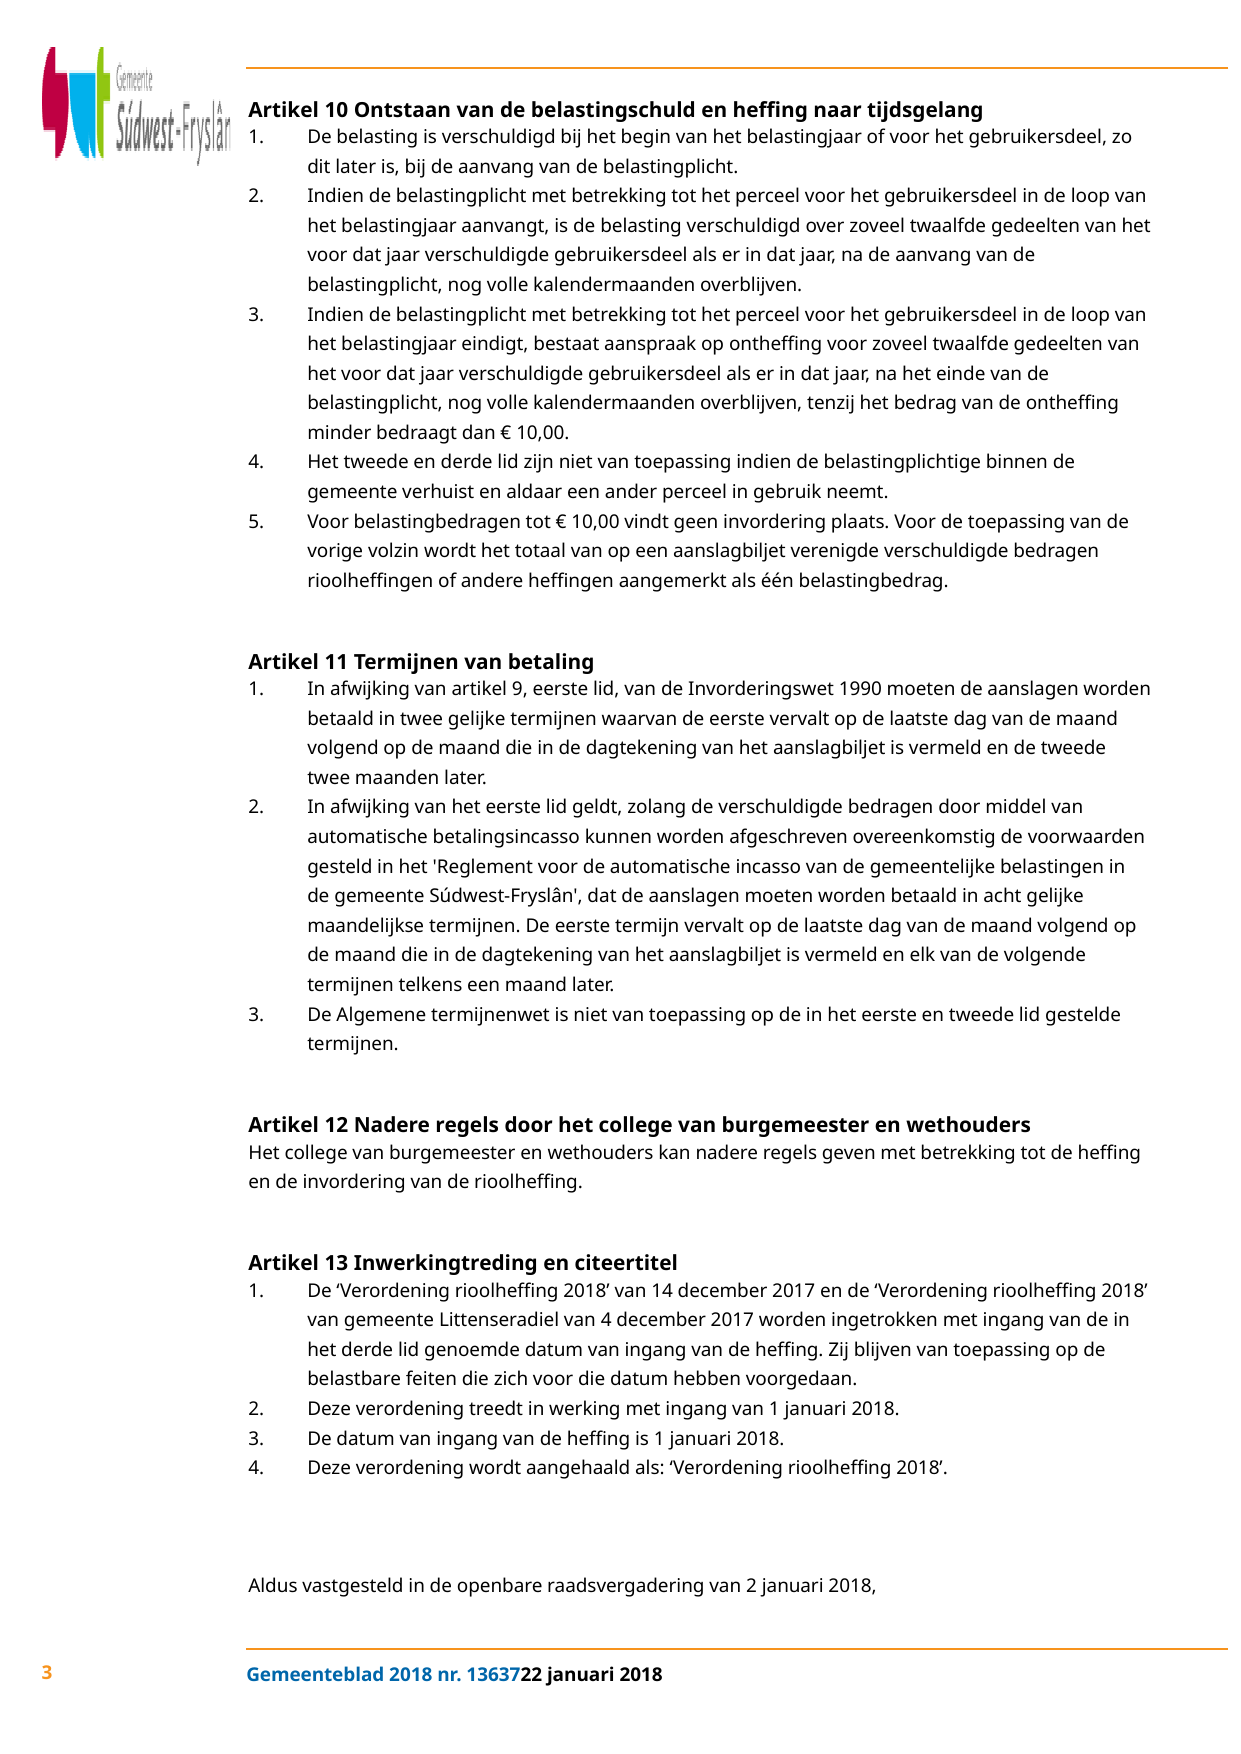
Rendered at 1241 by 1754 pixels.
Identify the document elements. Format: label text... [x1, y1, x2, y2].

text Aldus vastgesteld in de openbare raadsvergadering van 2 januari 2018, [248, 1573, 1152, 1598]
list Het tweede en derde lid zijn niet van toepassing indien de belastingplichtige binnen de gemeente verhuist en aldaar een ander perceel in gebruik neemt. [248, 449, 1152, 504]
text Het college van burgemeester en wethouders kan nadere regels geven met betrekking tot de heffing en de invordering van de rioolheffing. [248, 1139, 1152, 1194]
list Voor belastingbedragen tot € 10,00 vindt geen invordering plaats. Voor de toepassing van de vorige volzin wordt het totaal van op een aanslagbiljet verenigde verschuldigde bedragen rioolheffingen of andere heffingen aangemerkt als één belastingbedrag. [248, 508, 1152, 593]
list In afwijking van artikel 9, eerste lid, van de Invorderingswet 1990 moeten de aanslagen worden betaald in twee gelijke termijnen waarvan de eerste vervalt op de laatste dag van de maand volgend op de maand die in de dagtekening van het aanslagbiljet is vermeld en de tweede twee maanden later. [248, 675, 1152, 790]
list Deze verordening treedt in werking met ingang van 1 januari 2018. [248, 1395, 1152, 1421]
text Artikel 11 Termijnen van betaling [248, 647, 1152, 675]
list De belasting is verschuldigd bij het begin van het belastingjaar of voor het gebruikersdeel, zo dit later is, bij de aanvang van de belastingplicht. [248, 123, 1152, 178]
picture [41, 47, 231, 172]
list Deze verordening wordt aangehaald als: ‘Verordening rioolheffing 2018’. [248, 1454, 1152, 1480]
text Artikel 10 Ontstaan van de belastingschuld en heffing naar tijdsgelang [248, 95, 1152, 123]
text Artikel 13 Inwerkingtreding en citeertitel [248, 1248, 1152, 1277]
list Indien de belastingplicht met betrekking tot het perceel voor het gebruikersdeel in de loop van het belastingjaar eindigt, bestaat aanspraak op ontheffing voor zoveel twaalfde gedeelten van het voor dat jaar verschuldigde gebruikersdeel als er in dat jaar, na het einde van de belastingplicht, nog volle kalendermaanden overblijven, tenzij het bedrag van de ontheffing minder bedraagt dan € 10,00. [248, 301, 1152, 445]
list In afwijking van het eerste lid geldt, zolang de verschuldigde bedragen door middel van automatische betalingsincasso kunnen worden afgeschreven overeenkomstig de voorwaarden gesteld in het 'Reglement voor de automatische incasso van de gemeentelijke belastingen in de gemeente Súdwest-Fryslân', dat de aanslagen moeten worden betaald in acht gelijke maandelijkse termijnen. De eerste termijn vervalt op de laatste dag van de maand volgend op de maand die in de dagtekening van het aanslagbiljet is vermeld en elk van de volgende termijnen telkens een maand later. [248, 794, 1152, 997]
text Artikel 12 Nadere regels door het college van burgemeester en wethouders [248, 1110, 1152, 1139]
list De Algemene termijnenwet is niet van toepassing op de in het eerste en tweede lid gestelde termijnen. [248, 1001, 1152, 1056]
list De datum van ingang van de heffing is 1 januari 2018. [248, 1425, 1152, 1451]
list De ‘Verordening rioolheffing 2018’ van 14 december 2017 en de ‘Verordening rioolheffing 2018’ van gemeente Littenseradiel van 4 december 2017 worden ingetrokken met ingang van de in het derde lid genoemde datum van ingang van de heffing. Zij blijven van toepassing op de belastbare feiten die zich voor die datum hebben voorgedaan. [248, 1277, 1152, 1391]
list Indien de belastingplicht met betrekking tot het perceel voor het gebruikersdeel in de loop van het belastingjaar aanvangt, is de belasting verschuldigd over zoveel twaalfde gedeelten van het voor dat jaar verschuldigde gebruikersdeel als er in dat jaar, na de aanvang van de belastingplicht, nog volle kalendermaanden overblijven. [248, 182, 1152, 297]
